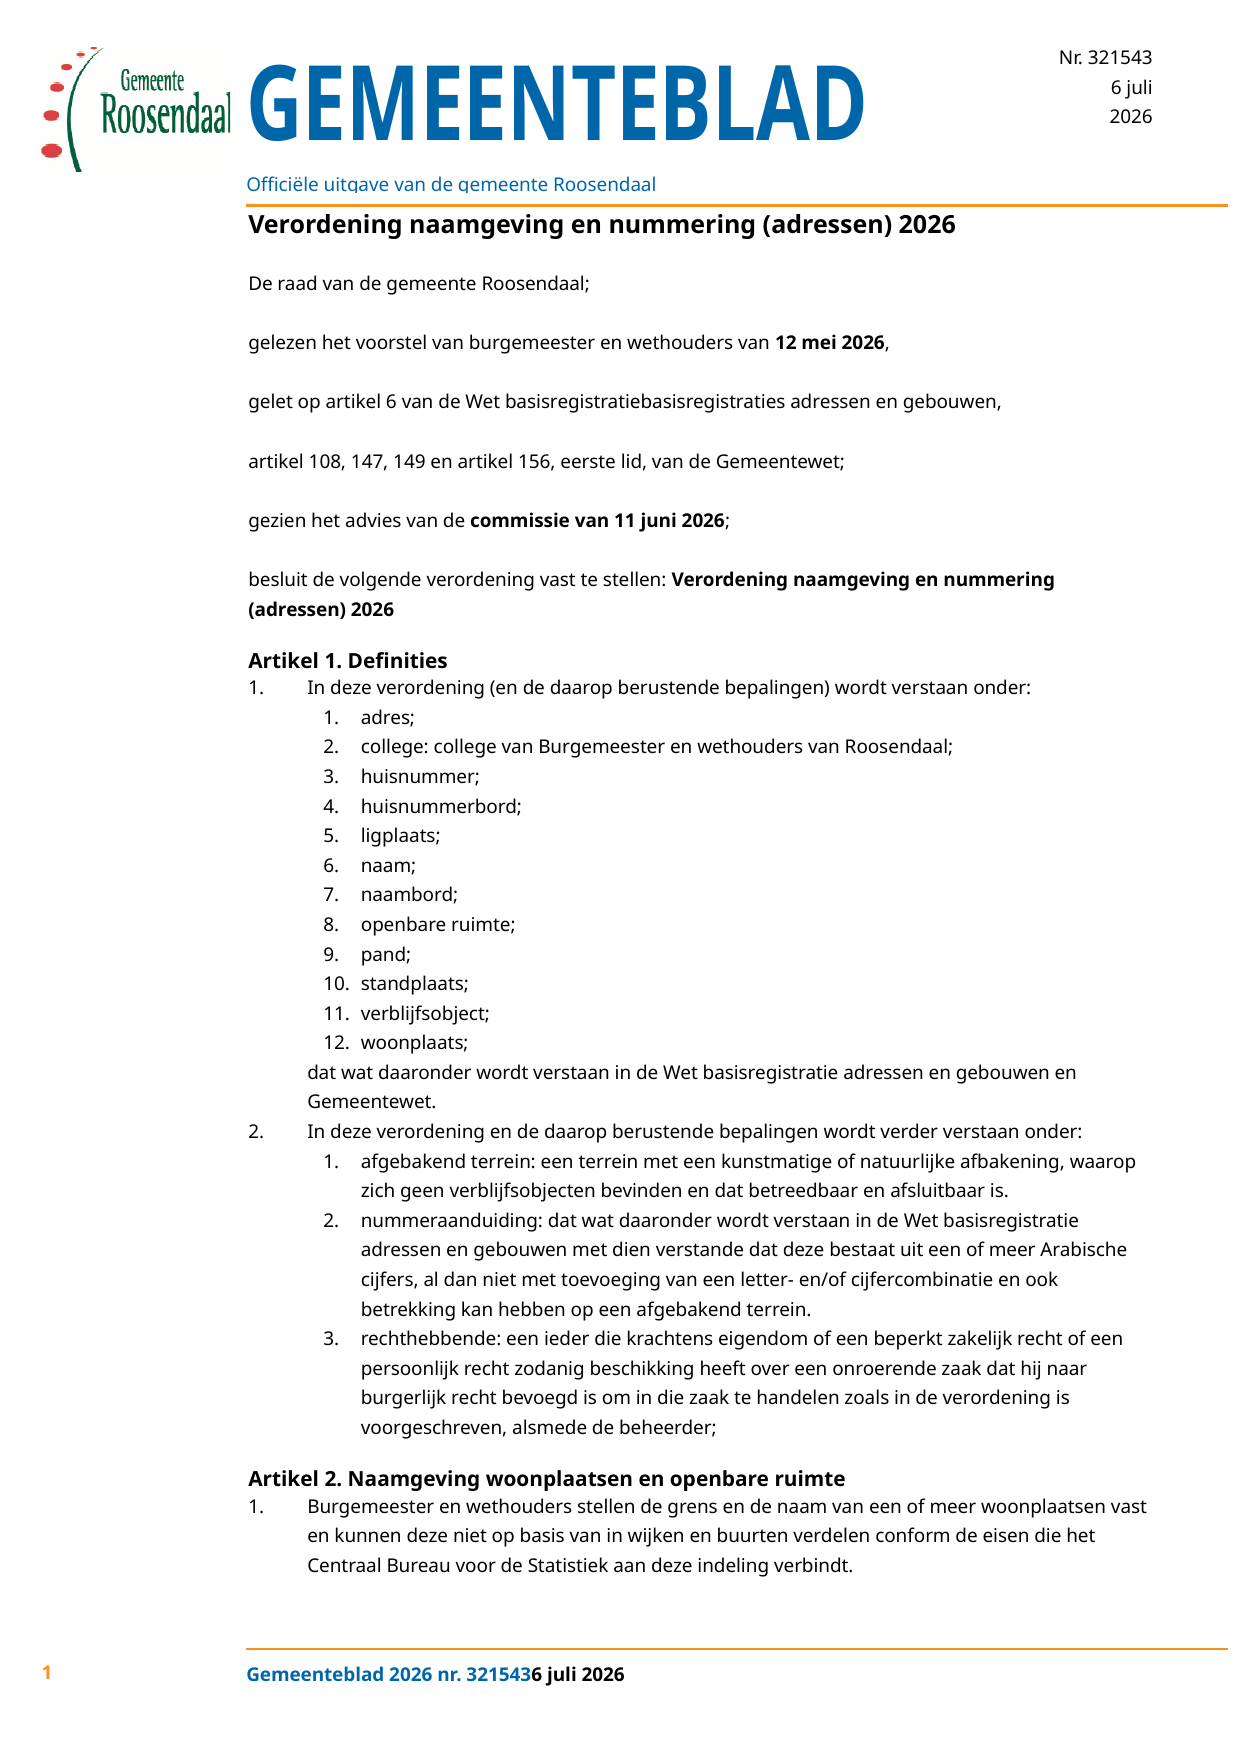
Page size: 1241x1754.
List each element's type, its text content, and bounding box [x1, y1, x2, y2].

list ligplaats; [323, 822, 1152, 848]
list college: college van Burgemeester en wethouders van Roosendaal; [323, 734, 1152, 759]
list huisnummerbord; [323, 793, 1152, 819]
list naam; [323, 852, 1152, 878]
list openbare ruimte; [323, 911, 1152, 937]
list Burgemeester en wethouders stellen de grens en de naam van een of meer woonplaatsen vast en kunnen deze niet op basis van in wijken en buurten verdelen conform de eisen die het Centraal Bureau voor de Statistiek aan deze indeling verbindt. [248, 1493, 1152, 1578]
list In deze verordening en de daarop berustende bepalingen wordt verder verstaan onder: [248, 1118, 1152, 1144]
text De raad van de gemeente Roosendaal; [248, 270, 1152, 296]
text artikel 108, 147, 149 en artikel 156, eerste lid, van de Gemeentewet; [248, 448, 1152, 473]
list verblijfsobject; [323, 1000, 1152, 1026]
picture [41, 47, 231, 172]
list woonplaats; [323, 1029, 1152, 1055]
list rechthebbende: een ieder die krachtens eigendom of een beperkt zakelijk recht of een persoonlijk recht zodanig beschikking heeft over een onroerende zaak dat hij naar burgerlijk recht bevoegd is om in die zaak te handelen zoals in de verordening is voorgeschreven, alsmede de beheerder; [323, 1325, 1152, 1440]
list huisnummer; [323, 763, 1152, 789]
text gezien het advies van de commissie van 11 juni 2026; [248, 507, 1152, 533]
list dat wat daaronder wordt verstaan in de Wet basisregistratie adressen en gebouwen en Gemeentewet. [248, 1059, 1152, 1114]
list In deze verordening (en de daarop berustende bepalingen) wordt verstaan onder: [248, 674, 1152, 700]
list standplaats; [323, 970, 1152, 996]
text gelet op artikel 6 van de Wet basisregistratiebasisregistraties adressen en gebouwen, [248, 389, 1152, 414]
list nummeraanduiding: dat wat daaronder wordt verstaan in de Wet basisregistratie adressen en gebouwen met dien verstande dat deze bestaat uit een of meer Arabische cijfers, al dan niet met toevoeging van een letter- en/of cijfercombinatie en ook betrekking kan hebben op een afgebakend terrein. [323, 1207, 1152, 1322]
text Verordening naamgeving en nummering (adressen) 2026 [248, 207, 1152, 241]
list pand; [323, 941, 1152, 967]
list naambord; [323, 882, 1152, 907]
text besluit de volgende verordening vast te stellen: Verordening naamgeving en nummering (adressen) 2026 [248, 566, 1152, 621]
text gelezen het voorstel van burgemeester en wethouders van 12 mei 2026, [248, 329, 1152, 355]
text Artikel 2. Naamgeving woonplaatsen en openbare ruimte [248, 1464, 1152, 1493]
text Artikel 1. Definities [248, 646, 1152, 674]
list adres; [323, 704, 1152, 730]
list afgebakend terrein: een terrein met een kunstmatige of natuurlijke afbakening, waarop zich geen verblijfsobjecten bevinden en dat betreedbaar en afsluitbaar is. [323, 1148, 1152, 1203]
